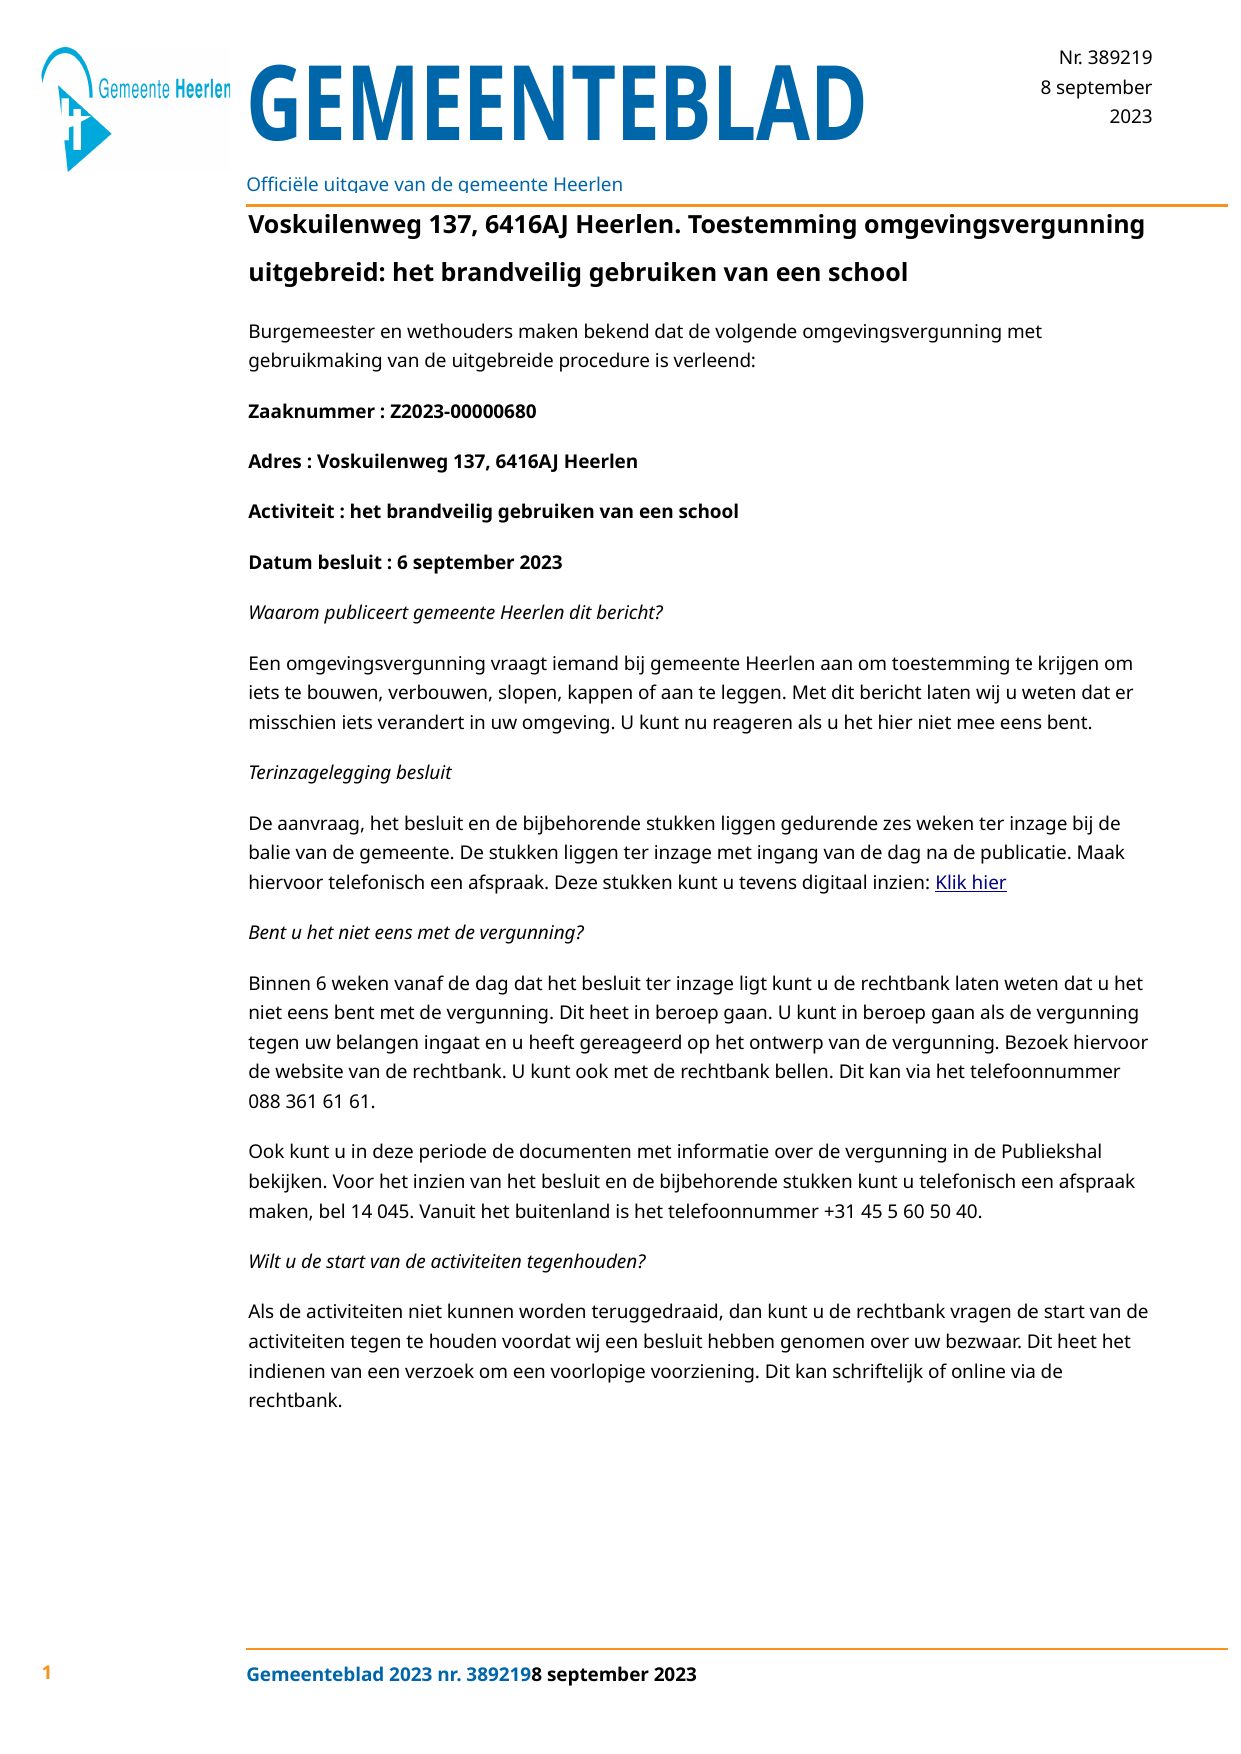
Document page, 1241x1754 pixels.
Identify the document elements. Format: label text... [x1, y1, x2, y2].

text Binnen 6 weken vanaf de dag dat het besluit ter inzage ligt kunt u de rechtbank laten weten dat u het niet eens bent met de vergunning. Dit heet in beroep gaan. U kunt in beroep gaan als de vergunning tegen uw belangen ingaat en u heeft gereageerd op het ontwerp van de vergunning. Bezoek hiervoor de website van de rechtbank. U kunt ook met de rechtbank bellen. Dit kan via het telefoonnummer 088 361 61 61. [248, 970, 1152, 1114]
text Wilt u de start van de activiteiten tegenhouden? [248, 1248, 1152, 1274]
picture [41, 47, 59, 70]
text Zaaknummer : Z2023-00000680 [248, 398, 1152, 424]
text Bent u het niet eens met de vergunning? [248, 919, 1152, 945]
text De aanvraag, het besluit en de bijbehorende stukken liggen gedurende zes weken ter inzage bij de balie van de gemeente. De stukken liggen ter inzage met ingang van de dag na de publicatie. Maak hiervoor telefonisch een afspraak. Deze stukken kunt u tevens digitaal inzien: Klik hier [248, 810, 1152, 895]
text Burgemeester en wethouders maken bekend dat de volgende omgevingsvergunning met gebruikmaking van de uitgebreide procedure is verleend: [248, 318, 1152, 373]
text Terinzagelegging besluit [248, 759, 1152, 785]
text Waarom publiceert gemeente Heerlen dit bericht? [248, 599, 1152, 625]
text Activiteit : het brandveilig gebruiken van een school [248, 499, 1152, 524]
text Een omgevingsvergunning vraagt iemand bij gemeente Heerlen aan om toestemming te krijgen om iets te bouwen, verbouwen, slopen, kappen of aan te leggen. Met dit bericht laten wij u weten dat er misschien iets verandert in uw omgeving. U kunt nu reageren als u het hier niet mee eens bent. [248, 650, 1152, 735]
text Als de activiteiten niet kunnen worden teruggedraaid, dan kunt u de rechtbank vragen de start van de activiteiten tegen te houden voordat wij een besluit hebben genomen over uw bezwaar. Dit heet het indienen van een verzoek om een voorlopige voorziening. Dit kan schriftelijk of online via de rechtbank. [248, 1299, 1152, 1413]
picture [41, 47, 231, 172]
text Voskuilenweg 137, 6416AJ Heerlen. Toestemming omgevingsvergunning uitgebreid: het brandveilig gebruiken van een school [248, 207, 1152, 288]
text Datum besluit : 6 september 2023 [248, 549, 1152, 575]
text Ook kunt u in deze periode de documenten met informatie over de vergunning in de Publiekshal bekijken. Voor het inzien van het besluit en de bijbehorende stukken kunt u telefonisch een afspraak maken, bel 14 045. Vanuit het buitenland is het telefoonnummer +31 45 5 60 50 40. [248, 1139, 1152, 1224]
text Adres : Voskuilenweg 137, 6416AJ Heerlen [248, 448, 1152, 474]
